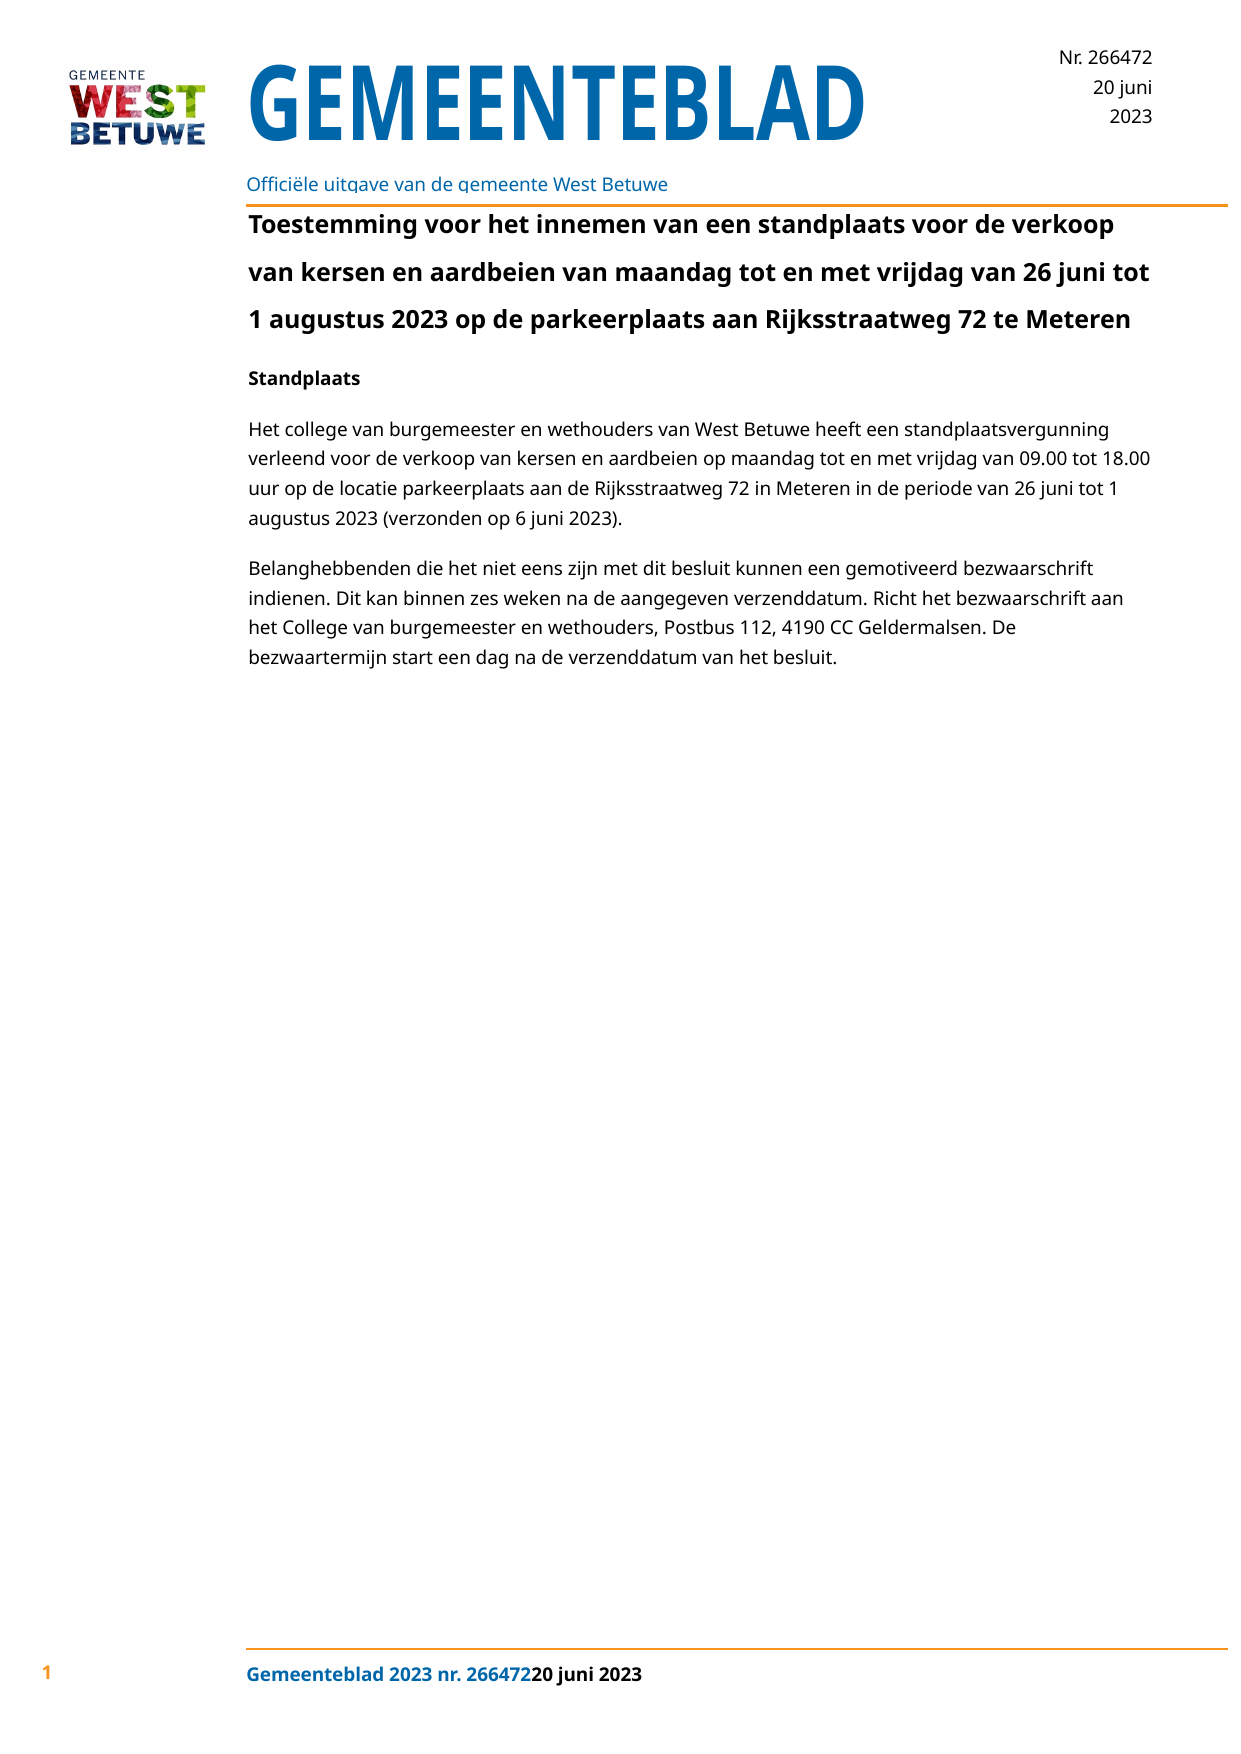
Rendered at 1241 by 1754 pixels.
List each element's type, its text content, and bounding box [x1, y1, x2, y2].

text Toestemming voor het innemen van een standplaats voor de verkoop van kersen en aardbeien van maandag tot en met vrijdag van 26 juni tot 1 augustus 2023 op de parkeerplaats aan Rijksstraatweg 72 te Meteren [248, 207, 1152, 336]
text Het college van burgemeester en wethouders van West Betuwe heeft een standplaatsvergunning verleend voor de verkoop van kersen en aardbeien op maandag tot en met vrijdag van 09.00 tot 18.00 uur op de locatie parkeerplaats aan de Rijksstraatweg 72 in Meteren in de periode van 26 juni tot 1 augustus 2023 (verzonden op 6 juni 2023). [248, 416, 1152, 530]
text Belanghebbenden die het niet eens zijn met dit besluit kunnen een gemotiveerd bezwaarschrift indienen. Dit kan binnen zes weken na de aangegeven verzenddatum. Richt het bezwaarschrift aan het College van burgemeester en wethouders, Postbus 112, 4190 CC Geldermalsen. De bezwaartermijn start een dag na de verzenddatum van het besluit. [248, 555, 1152, 669]
text Standplaats [248, 366, 1152, 391]
picture [41, 47, 231, 172]
